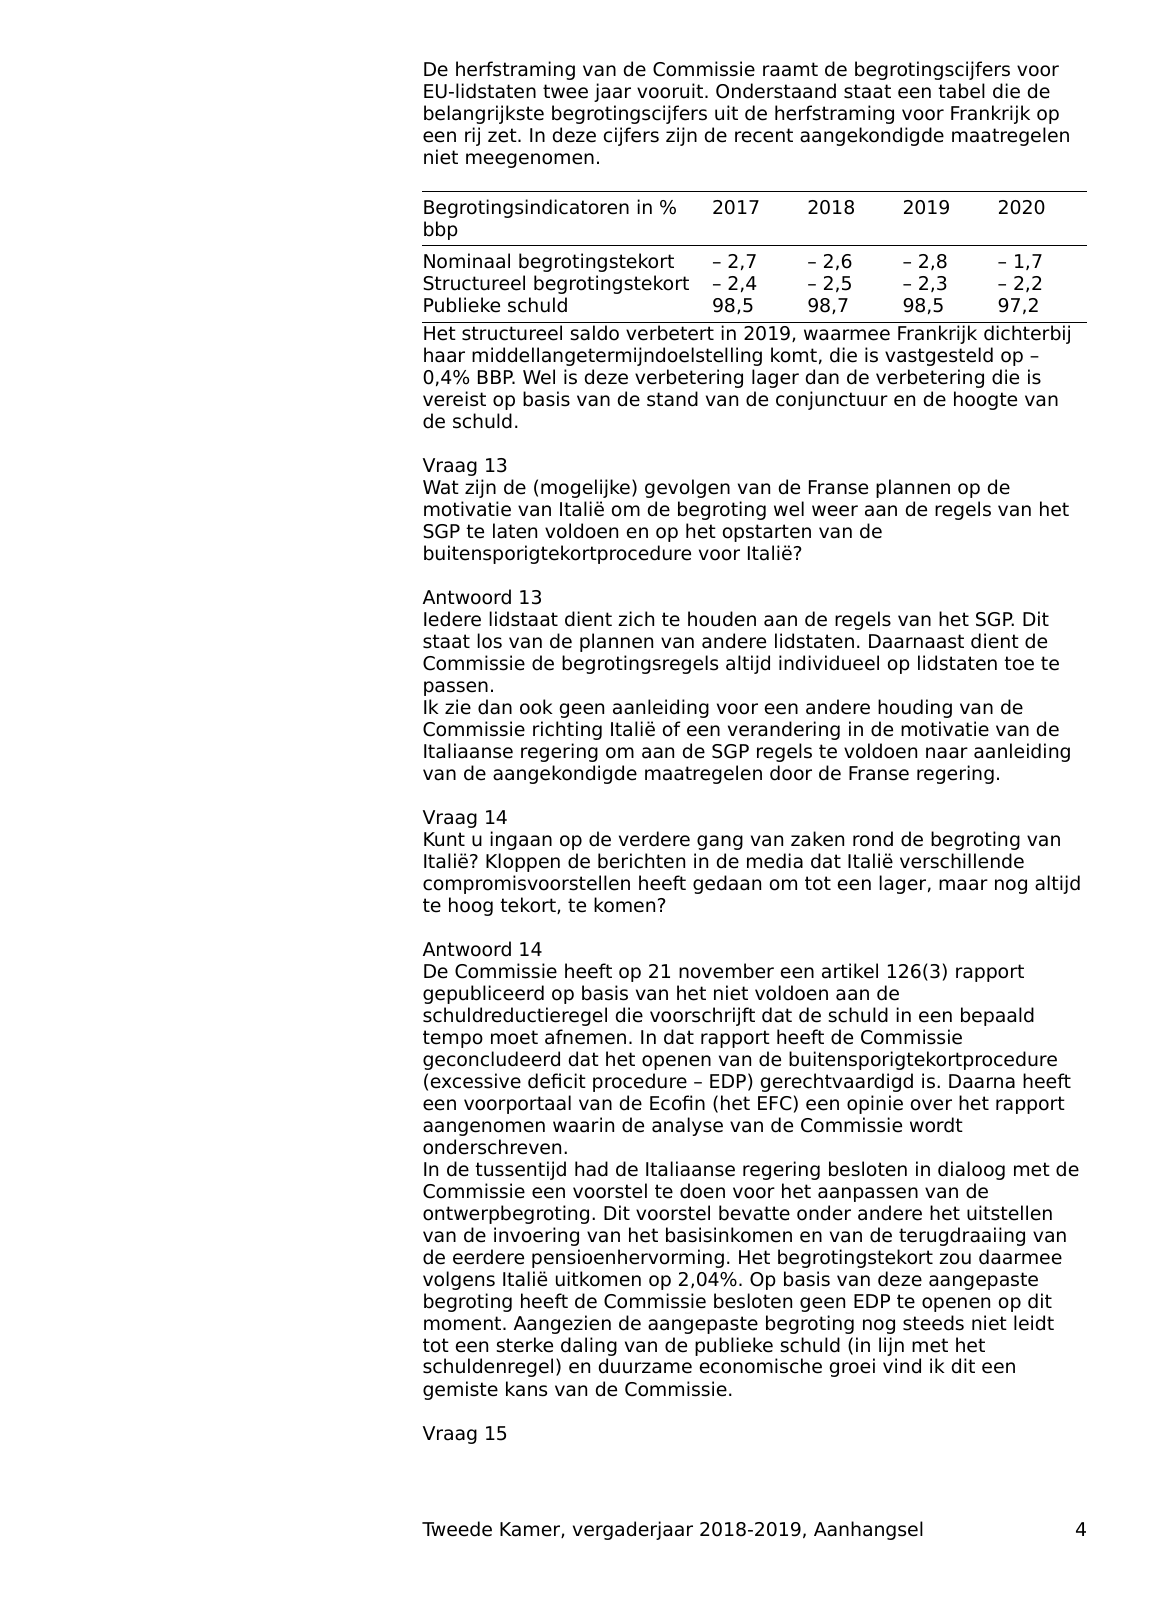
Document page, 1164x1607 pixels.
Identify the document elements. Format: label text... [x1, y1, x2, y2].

text Wat zijn de (mogelijke) gevolgen van de Franse plannen op de motivatie van Italië om de begroting wel weer aan de regels van het SGP te laten voldoen en op het opstarten van de buitensporigtekortprocedure voor Italië? [422, 477, 1087, 564]
text Ik zie dan ook geen aanleiding voor een andere houding van de Commissie richting Italië of een verandering in de motivatie van de Italiaanse regering om aan de SGP regels te voldoen naar aanleiding van de aangekondigde maatregelen door de Franse regering. [422, 697, 1087, 784]
text Antwoord 14 [422, 939, 1087, 961]
table_cell Nominaal begrotingstekort [422, 246, 706, 273]
table_cell Publieke schuld [422, 295, 706, 322]
text Vraag 15 [422, 1423, 1087, 1444]
text De herfstraming van de Commissie raamt de begrotingscijfers voor EU-lidstaten twee jaar vooruit. Onderstaand staat een tabel die de belangrijkste begrotingscijfers uit de herfstraming voor Frankrijk op een rij zet. In deze cijfers zijn de recent aangekondigde maatregelen niet meegenomen. [422, 59, 1087, 169]
table_cell 98,5 [896, 295, 991, 322]
table_cell – 1,7 [991, 246, 1087, 273]
table_header 2020 [991, 192, 1087, 245]
table_cell – 2,3 [896, 273, 991, 295]
table_header 2019 [896, 192, 991, 245]
table_cell 98,5 [706, 295, 801, 322]
table_header Begrotingsindicatoren in % bbp [422, 192, 706, 245]
text Iedere lidstaat dient zich te houden aan de regels van het SGP. Dit staat los van de plannen van andere lidstaten. Daarnaast dient de Commissie de begrotingsregels altijd individueel op lidstaten toe te passen. [422, 609, 1087, 697]
text Het structureel saldo verbetert in 2019, waarmee Frankrijk dichterbij haar middellangetermijndoelstelling komt, die is vastgesteld op – 0,4% BBP. Wel is deze verbetering lager dan de verbetering die is vereist op basis van de stand van de conjunctuur en de hoogte van de schuld. [422, 323, 1087, 432]
table_cell – 2,2 [991, 273, 1087, 295]
table_header 2018 [801, 192, 896, 245]
text Vraag 13 [422, 455, 1087, 477]
text Kunt u ingaan op de verdere gang van zaken rond de begroting van Italië? Kloppen de berichten in de media dat Italië verschillende compromisvoorstellen heeft gedaan om tot een lager, maar nog altijd te hoog tekort, te komen? [422, 829, 1087, 917]
table_cell – 2,7 [706, 246, 801, 273]
table_cell – 2,4 [706, 273, 801, 295]
table_cell 97,2 [991, 295, 1087, 322]
text Antwoord 13 [422, 587, 1087, 609]
table_cell – 2,6 [801, 246, 896, 273]
table_cell Structureel begrotingstekort [422, 273, 706, 295]
table_header 2017 [706, 192, 801, 245]
table_cell – 2,8 [896, 246, 991, 273]
text De Commissie heeft op 21 november een artikel 126(3) rapport gepubliceerd op basis van het niet voldoen aan de schuldreductieregel die voorschrijft dat de schuld in een bepaald tempo moet afnemen. In dat rapport heeft de Commissie geconcludeerd dat het openen van de buitensporigtekortprocedure (excessive deficit procedure – EDP) gerechtvaardigd is. Daarna heeft een voorportaal van de Ecofin (het EFC) een opinie over het rapport aangenomen waarin de analyse van de Commissie wordt onderschreven. [422, 961, 1087, 1159]
text In de tussentijd had de Italiaanse regering besloten in dialoog met de Commissie een voorstel te doen voor het aanpassen van de ontwerpbegroting. Dit voorstel bevatte onder andere het uitstellen van de invoering van het basisinkomen en van de terugdraaiing van de eerdere pensioenhervorming. Het begrotingstekort zou daarmee volgens Italië uitkomen op 2,04%. Op basis van deze aangepaste begroting heeft de Commissie besloten geen EDP te openen op dit moment. Aangezien de aangepaste begroting nog steeds niet leidt tot een sterke daling van de publieke schuld (in lijn met het schuldenregel) en duurzame economische groei vind ik dit een gemiste kans van de Commissie. [422, 1159, 1087, 1400]
text Vraag 14 [422, 807, 1087, 829]
table_cell – 2,5 [801, 273, 896, 295]
table_cell 98,7 [801, 295, 896, 322]
